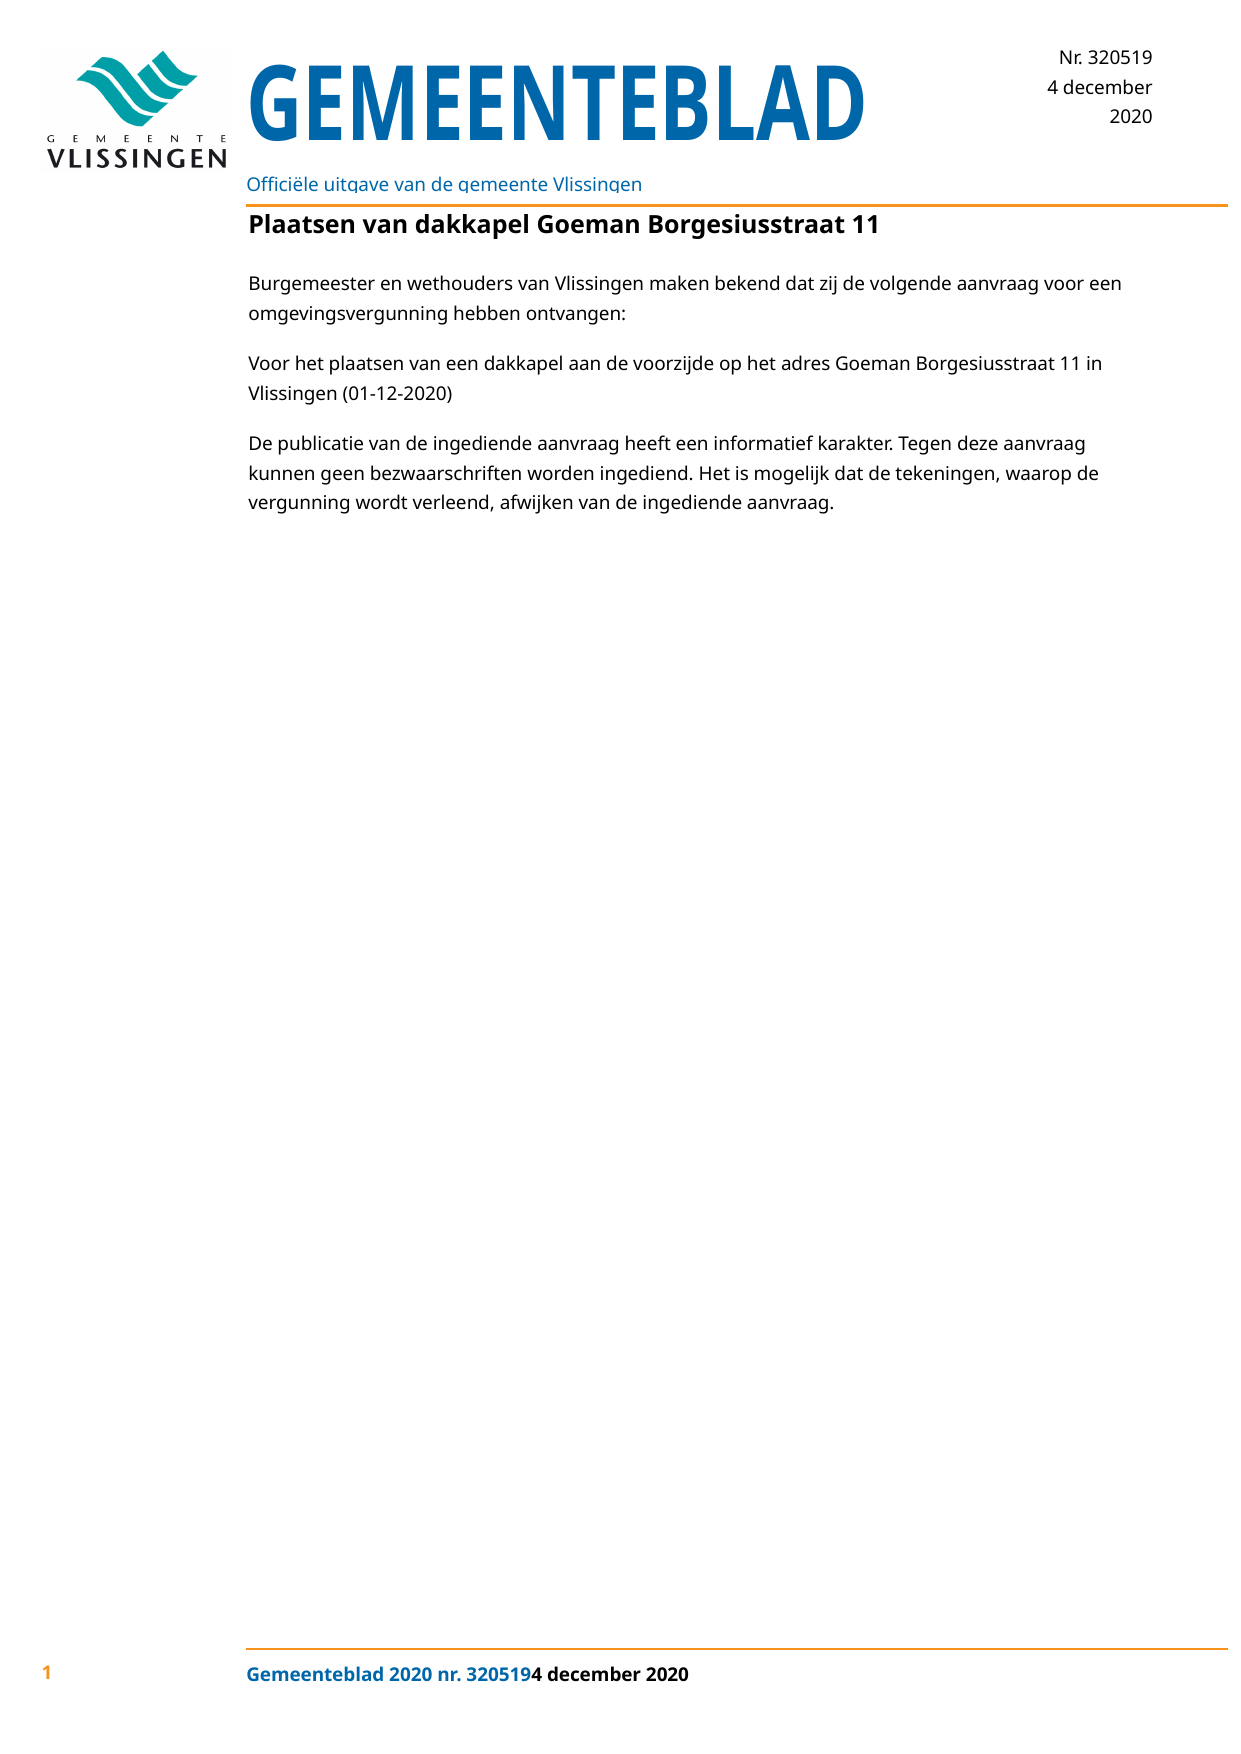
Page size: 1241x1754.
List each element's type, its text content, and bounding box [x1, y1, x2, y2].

text De publicatie van de ingediende aanvraag heeft een informatief karakter. Tegen deze aanvraag kunnen geen bezwaarschriften worden ingediend. Het is mogelijk dat de tekeningen, waarop de vergunning wordt verleend, afwijken van de ingediende aanvraag. [248, 430, 1152, 515]
text Voor het plaatsen van een dakkapel aan de voorzijde op het adres Goeman Borgesiusstraat 11 in Vlissingen (01-12-2020) [248, 350, 1152, 406]
text Burgemeester en wethouders van Vlissingen maken bekend dat zij de volgende aanvraag voor een omgevingsvergunning hebben ontvangen: [248, 270, 1152, 326]
text Plaatsen van dakkapel Goeman Borgesiusstraat 11 [248, 207, 1152, 241]
picture [41, 47, 231, 172]
